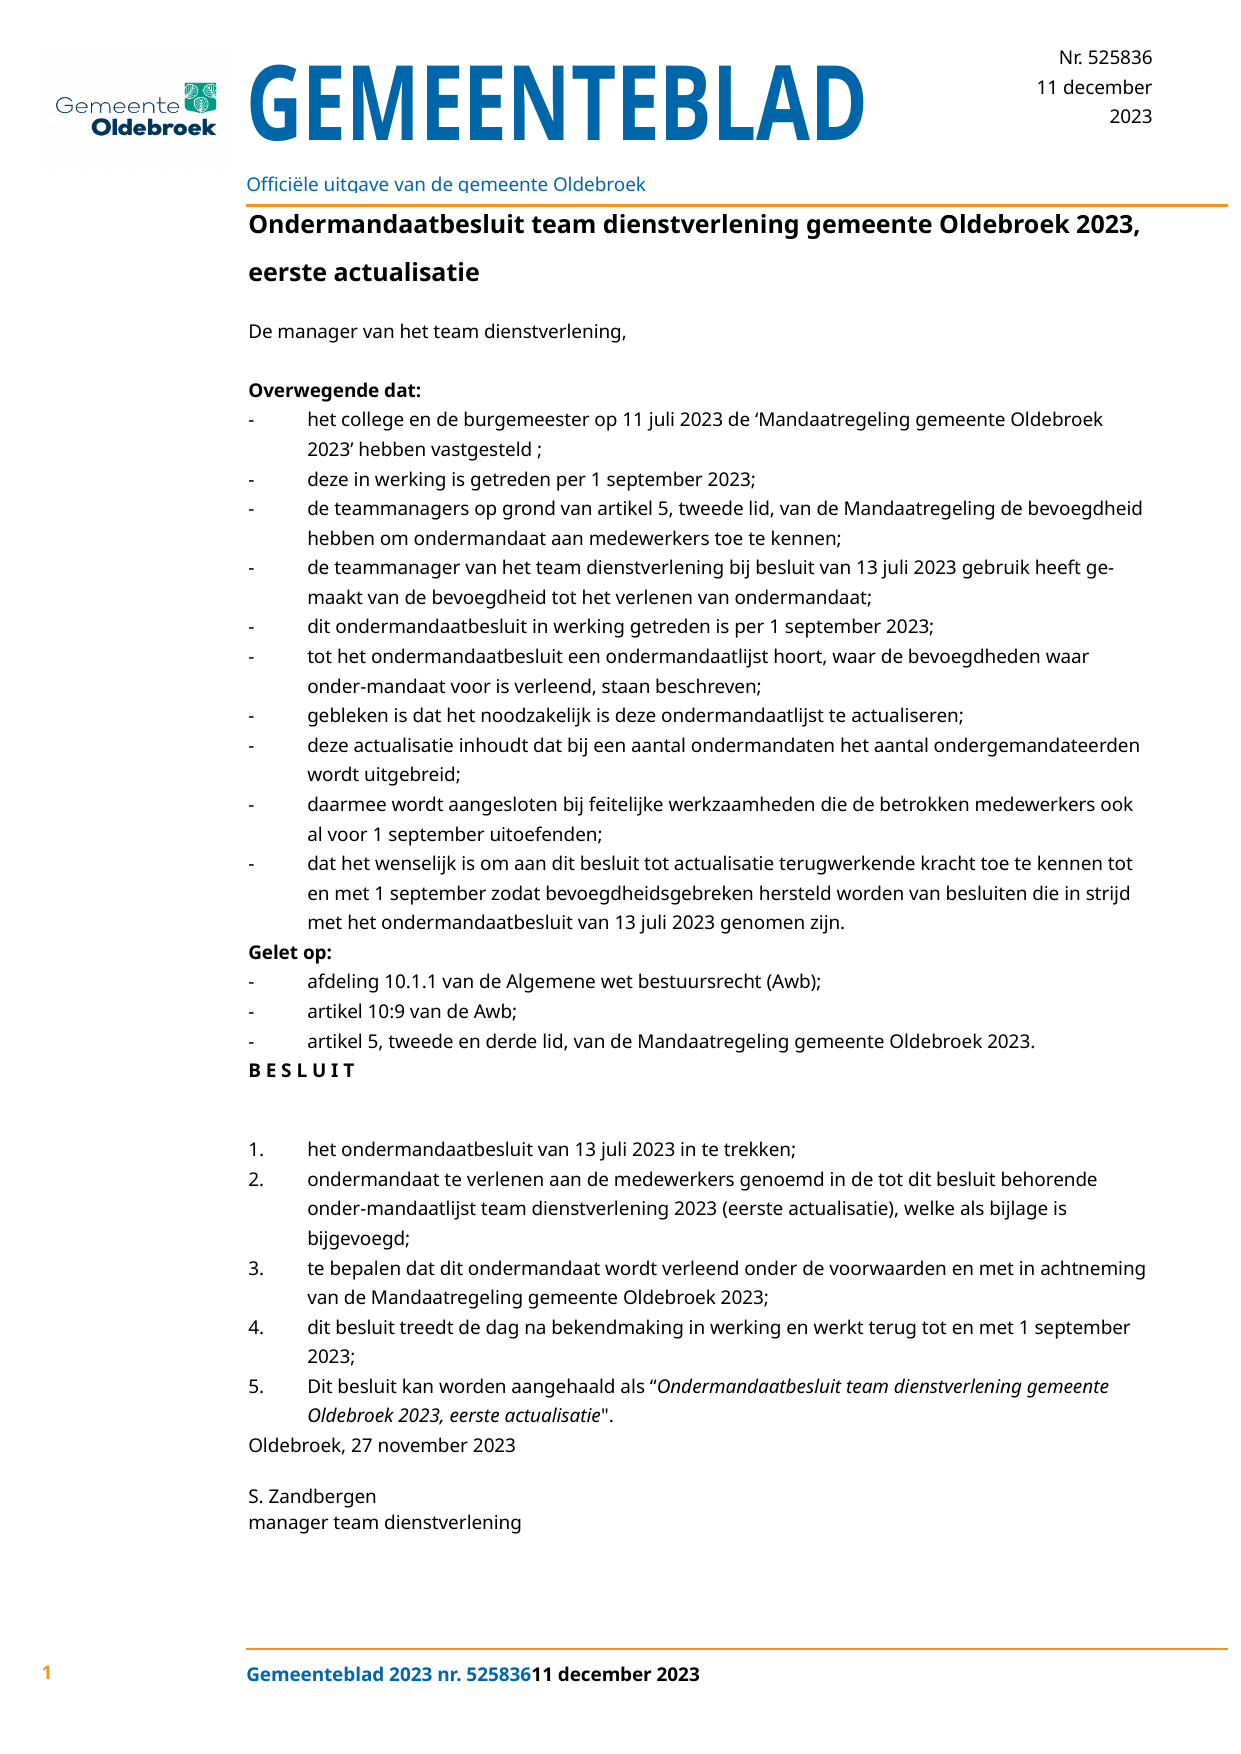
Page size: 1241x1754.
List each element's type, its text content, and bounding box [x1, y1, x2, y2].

list deze in werking is getreden per 1 september 2023; [248, 466, 1152, 492]
text Overwegende dat: [248, 377, 1152, 403]
text De manager van het team dienstverlening, [248, 318, 1152, 344]
text Gelet op: [248, 939, 1152, 965]
text manager team dienstverlening [248, 1509, 1152, 1535]
list dit besluit treedt de dag na bekendmaking in werking en werkt terug tot en met 1 september 2023; [248, 1314, 1152, 1369]
list tot het ondermandaatbesluit een ondermandaatlijst hoort, waar de bevoegdheden waar onder-mandaat voor is verleend, staan beschreven; [248, 643, 1152, 699]
text B E S L U I T [248, 1057, 1152, 1083]
text Ondermandaatbesluit team dienstverlening gemeente Oldebroek 2023, eerste actualisatie [248, 207, 1152, 288]
text Oldebroek, 27 november 2023 [248, 1432, 1152, 1458]
list daarmee wordt aangesloten bij feitelijke werkzaamheden die de betrokken medewerkers ook al voor 1 september uitoefenden; [248, 791, 1152, 847]
list Dit besluit kan worden aangehaald als “Ondermandaatbesluit team dienstverlening gemeente Oldebroek 2023, eerste actualisatie". [248, 1373, 1152, 1428]
list gebleken is dat het noodzakelijk is deze ondermandaatlijst te actualiseren; [248, 702, 1152, 728]
picture [41, 47, 231, 172]
list te bepalen dat dit ondermandaat wordt verleend onder de voorwaarden en met in achtneming van de Mandaatregeling gemeente Oldebroek 2023; [248, 1255, 1152, 1310]
list de teammanager van het team dienstverlening bij besluit van 13 juli 2023 gebruik heeft ge-maakt van de bevoegdheid tot het verlenen van ondermandaat; [248, 554, 1152, 610]
list afdeling 10.1.1 van de Algemene wet bestuursrecht (Awb); [248, 969, 1152, 994]
list dit ondermandaatbesluit in werking getreden is per 1 september 2023; [248, 614, 1152, 639]
list artikel 5, tweede en derde lid, van de Mandaatregeling gemeente Oldebroek 2023. [248, 1028, 1152, 1054]
list de teammanagers op grond van artikel 5, tweede lid, van de Mandaatregeling de bevoegdheid hebben om ondermandaat aan medewerkers toe te kennen; [248, 495, 1152, 551]
list artikel 10:9 van de Awb; [248, 998, 1152, 1024]
text S. Zandbergen [248, 1484, 1152, 1509]
list deze actualisatie inhoudt dat bij een aantal ondermandaten het aantal ondergemandateerden wordt uitgebreid; [248, 732, 1152, 787]
list dat het wenselijk is om aan dit besluit tot actualisatie terugwerkende kracht toe te kennen tot en met 1 september zodat bevoegdheidsgebreken hersteld worden van besluiten die in strijd met het ondermandaatbesluit van 13 juli 2023 genomen zijn. [248, 850, 1152, 935]
list het ondermandaatbesluit van 13 juli 2023 in te trekken; [248, 1136, 1152, 1162]
list ondermandaat te verlenen aan de medewerkers genoemd in de tot dit besluit behorende onder-mandaatlijst team dienstverlening 2023 (eerste actualisatie), welke als bijlage is bijgevoegd; [248, 1166, 1152, 1251]
list het college en de burgemeester op 11 juli 2023 de ‘Mandaatregeling gemeente Oldebroek 2023’ hebben vastgesteld ; [248, 407, 1152, 462]
